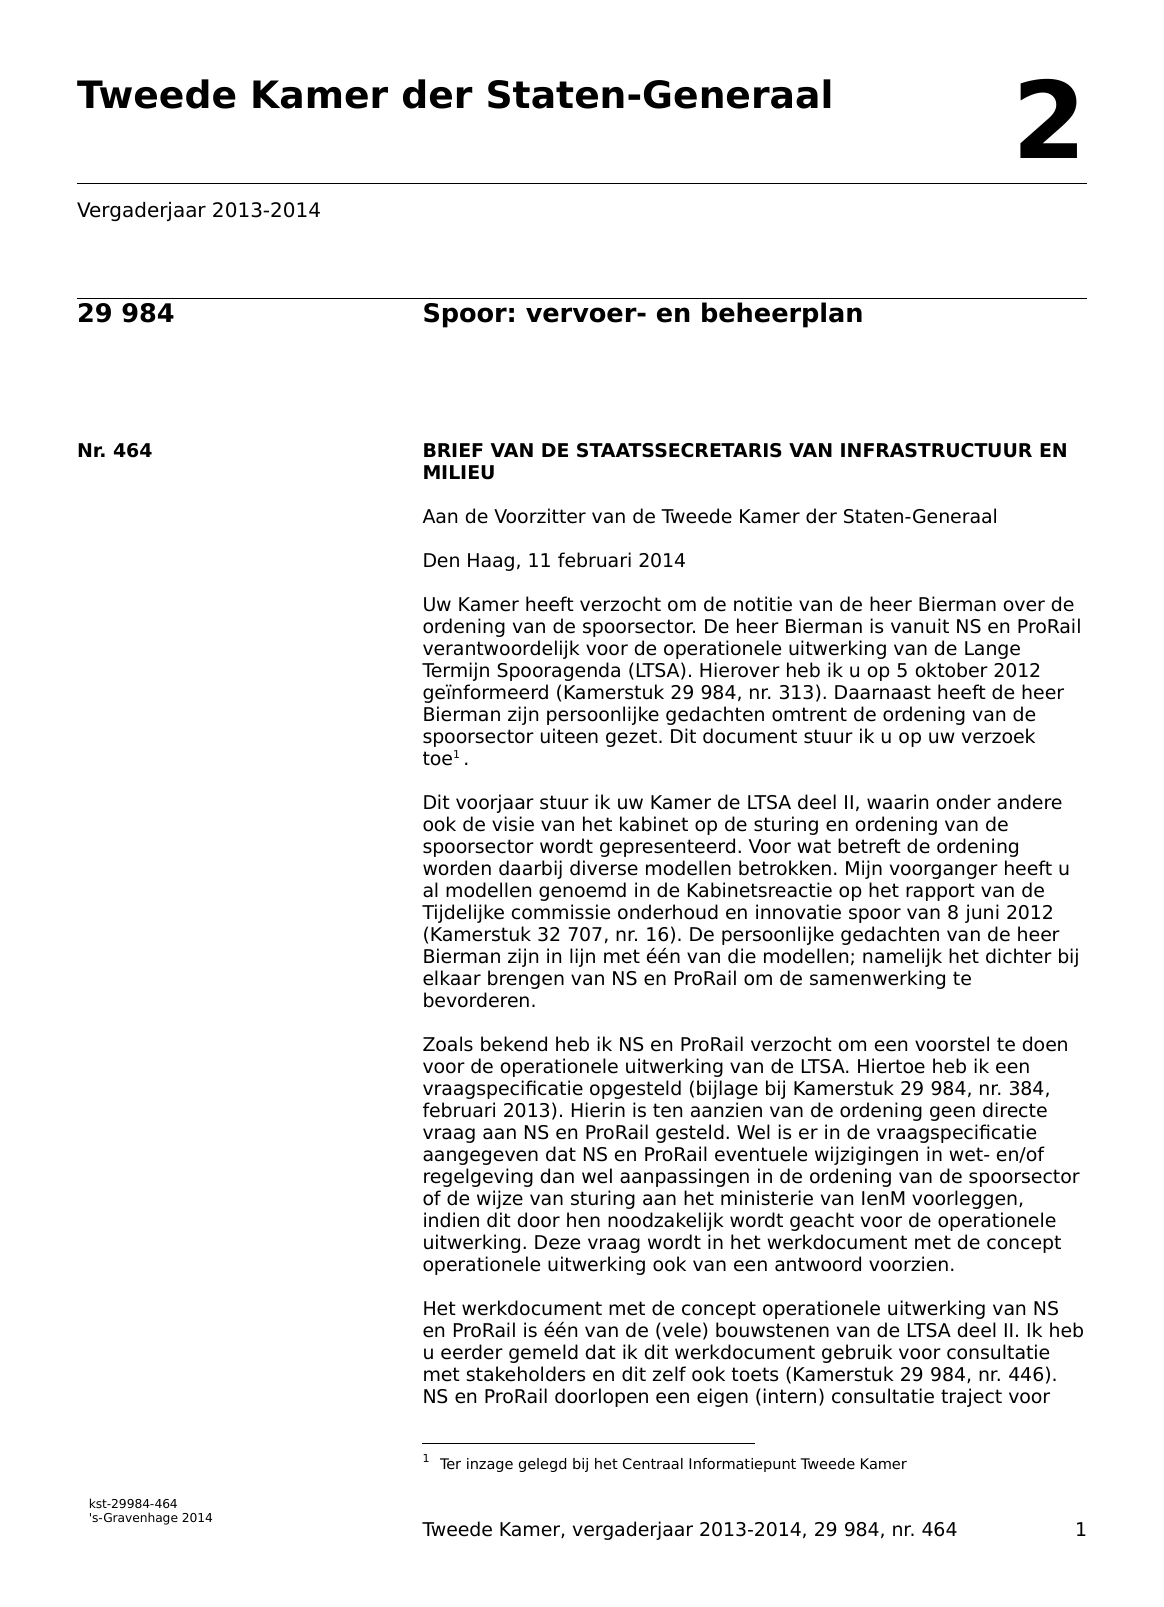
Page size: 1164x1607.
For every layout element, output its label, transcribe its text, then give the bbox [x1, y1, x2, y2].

subtitle 29 984 Spoor: vervoer- en beheerplan [77, 299, 1087, 329]
text Het werkdocument met de concept operationele uitwerking van NS en ProRail is één van de (vele) bouwstenen van de LTSA deel II. Ik heb u eerder gemeld dat ik dit werkdocument gebruik voor consultatie met stakeholders en dit zelf ook toets (Kamerstuk 29 984, nr. 446). NS en ProRail doorlopen een eigen (intern) consultatie traject voor [422, 1298, 1087, 1408]
text Ter inzage gelegd bij het Centraal Informatiepunt Tweede Kamer [422, 1452, 1087, 1474]
text kst-29984-464 [88, 1497, 323, 1511]
subtitle Nr. 464 BRIEF VAN DE STAATSSECRETARIS VAN INFRASTRUCTUUR EN MILIEU [77, 440, 1087, 484]
table_header 2 [886, 59, 1087, 183]
text Aan de Voorzitter van de Tweede Kamer der Staten-Generaal [422, 506, 1087, 528]
text Dit voorjaar stuur ik uw Kamer de LTSA deel II, waarin onder andere ook de visie van het kabinet op de sturing en ordening van de spoorsector wordt gepresenteerd. Voor wat betreft de ordening worden daarbij diverse modellen betrokken. Mijn voorganger heeft u al modellen genoemd in de Kabinetsreactie op het rapport van de Tijdelijke commissie onderhoud en innovatie spoor van 8 juni 2012 (Kamerstuk 32 707, nr. 16). De persoonlijke gedachten van de heer Bierman zijn in lijn met één van die modellen; namelijk het dichter bij elkaar brengen van NS en ProRail om de samenwerking te bevorderen. [422, 792, 1087, 1012]
table_header Tweede Kamer der Staten-Generaal [77, 59, 886, 183]
text Den Haag, 11 februari 2014 [422, 550, 1087, 572]
text 's-Gravenhage 2014 [88, 1511, 323, 1525]
text Uw Kamer heeft verzocht om de notitie van de heer Bierman over de ordening van de spoorsector. De heer Bierman is vanuit NS en ProRail verantwoordelijk voor de operationele uitwerking van de Lange Termijn Spooragenda (LTSA). Hierover heb ik u op 5 oktober 2012 geïnformeerd (Kamerstuk 29 984, nr. 313). Daarnaast heeft de heer Bierman zijn persoonlijke gedachten omtrent de ordening van de spoorsector uiteen gezet. Dit document stuur ik u op uw verzoek toe. [422, 594, 1087, 770]
table_cell Vergaderjaar 2013-2014 [77, 184, 1087, 298]
text Zoals bekend heb ik NS en ProRail verzocht om een voorstel te doen voor de operationele uitwerking van de LTSA. Hiertoe heb ik een vraagspecificatie opgesteld (bijlage bij Kamerstuk 29 984, nr. 384, februari 2013). Hierin is ten aanzien van de ordening geen directe vraag aan NS en ProRail gesteld. Wel is er in de vraagspecificatie aangegeven dat NS en ProRail eventuele wijzigingen in wet- en/of regelgeving dan wel aanpassingen in de ordening van de spoorsector of de wijze van sturing aan het ministerie van IenM voorleggen, indien dit door hen noodzakelijk wordt geacht voor de operationele uitwerking. Deze vraag wordt in het werkdocument met de concept operationele uitwerking ook van een antwoord voorzien. [422, 1034, 1087, 1276]
